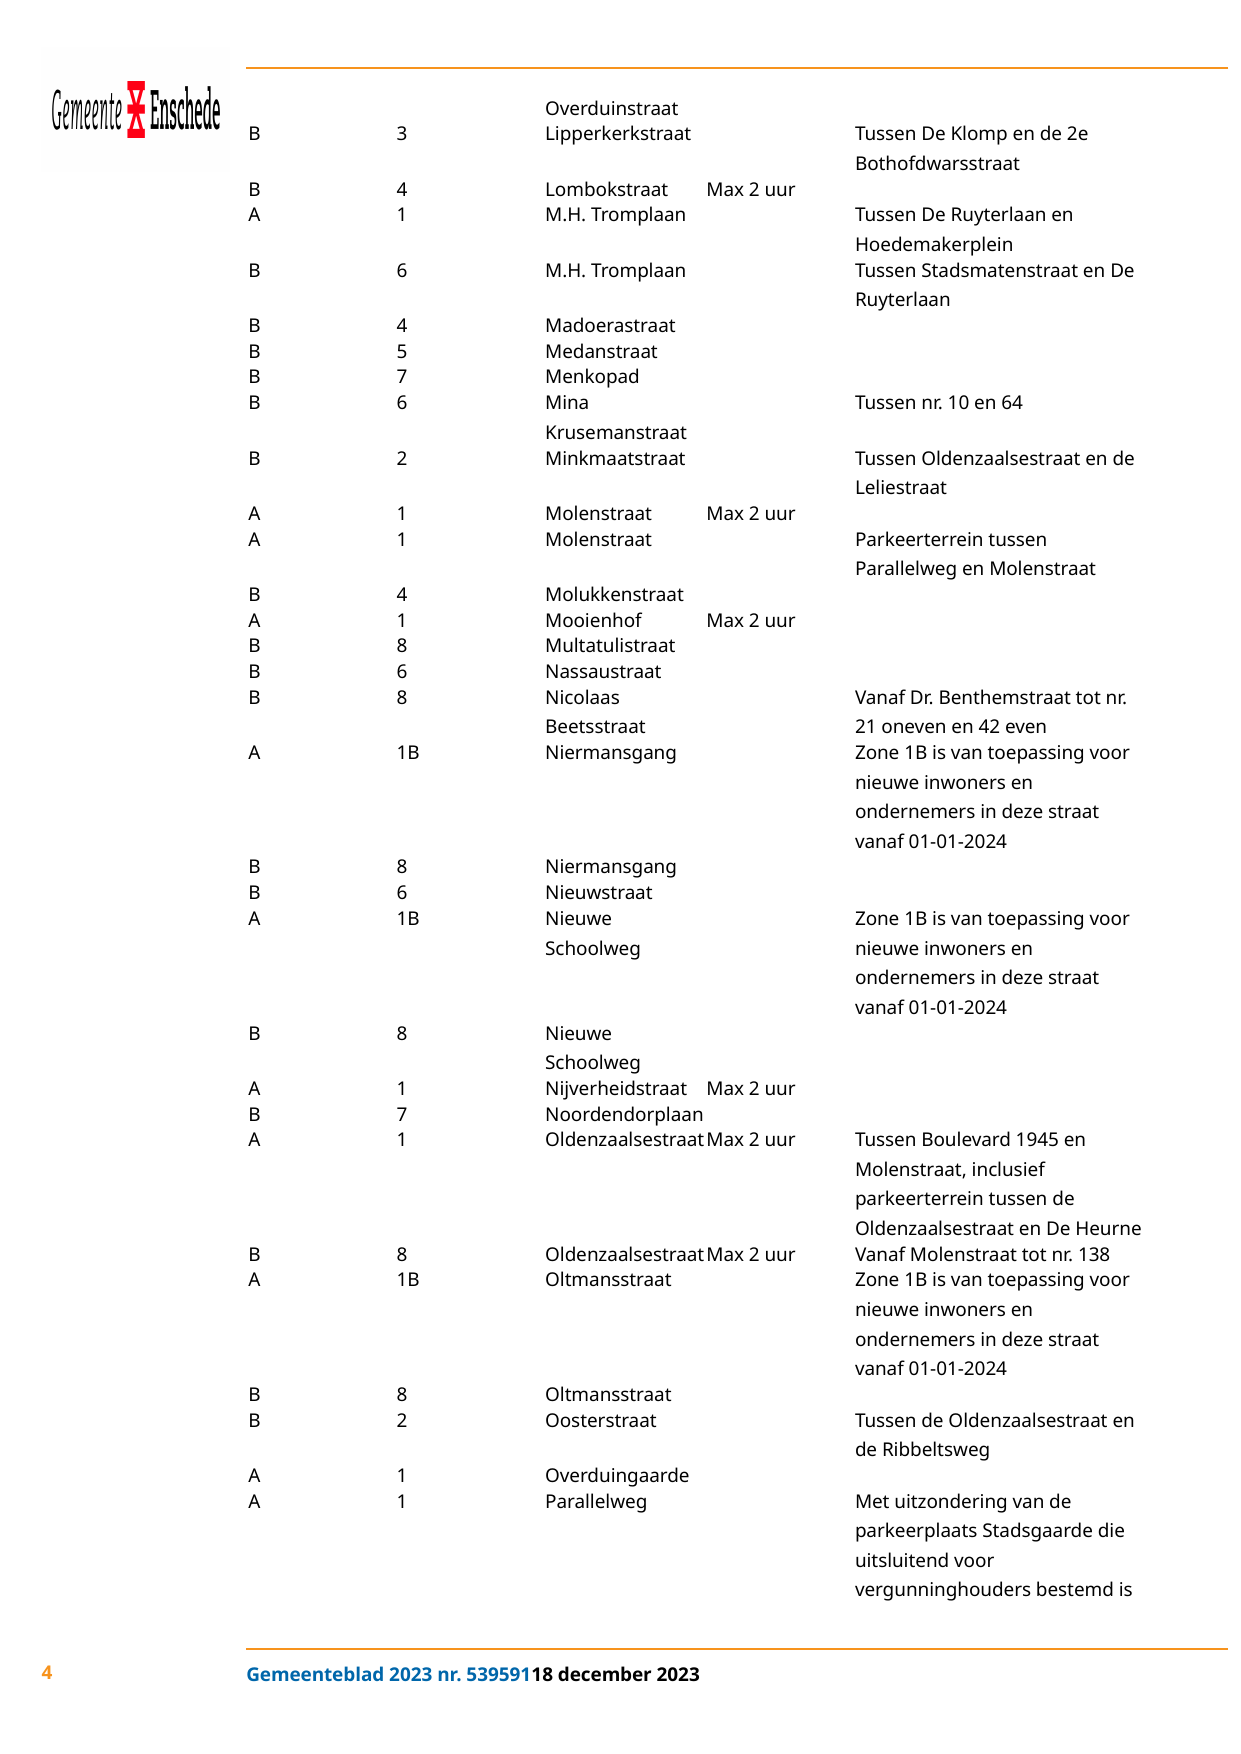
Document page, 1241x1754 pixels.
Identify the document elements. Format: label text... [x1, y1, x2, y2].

table_cell Multatulistraat [545, 633, 706, 658]
table_cell Max 2 uur [706, 1075, 855, 1101]
table_cell [706, 581, 855, 607]
table_cell [855, 500, 1152, 526]
table_cell Parallelweg [545, 1488, 706, 1602]
table_cell Overduingaarde [545, 1462, 706, 1488]
table_cell 6 [396, 658, 545, 684]
table_cell Tussen nr. 10 en 64 [855, 389, 1152, 445]
table_cell B [248, 257, 396, 312]
table_cell [706, 338, 855, 364]
table_cell [855, 1381, 1152, 1407]
table_cell 4 [396, 312, 545, 338]
table_cell B [248, 1381, 396, 1407]
table_cell [855, 1462, 1152, 1488]
table_cell [855, 312, 1152, 338]
table_cell B [248, 338, 396, 364]
table_cell [706, 202, 855, 257]
table_cell Molenstraat [545, 526, 706, 581]
table_cell [706, 1020, 855, 1075]
table_cell [706, 95, 855, 121]
table_cell B [248, 1407, 396, 1462]
table_cell [855, 1075, 1152, 1101]
table_cell [706, 1407, 855, 1462]
table_cell [855, 854, 1152, 879]
table_cell B [248, 1101, 396, 1126]
table_cell 8 [396, 633, 545, 658]
table_cell [706, 1381, 855, 1407]
table_cell [706, 1488, 855, 1602]
table_cell Molenstraat [545, 500, 706, 526]
table_cell 1 [396, 526, 545, 581]
table_cell 1 [396, 1126, 545, 1241]
table_cell A [248, 1462, 396, 1488]
table_cell Vanaf Molenstraat tot nr. 138 [855, 1241, 1152, 1267]
table_cell B [248, 684, 396, 739]
table_cell Medanstraat [545, 338, 706, 364]
table_cell [248, 95, 396, 121]
table_cell Minkmaatstraat [545, 445, 706, 500]
table_cell Mina Krusemanstraat [545, 389, 706, 445]
table_cell Max 2 uur [706, 176, 855, 202]
table_cell Max 2 uur [706, 1126, 855, 1241]
table_cell 8 [396, 684, 545, 739]
table_cell 8 [396, 1020, 545, 1075]
table_cell 3 [396, 121, 545, 176]
table_cell Tussen de Oldenzaalsestraat en de Ribbeltsweg [855, 1407, 1152, 1462]
table_cell 4 [396, 176, 545, 202]
table_cell [706, 364, 855, 389]
table_cell Tussen De Klomp en de 2e Bothofdwarsstraat [855, 121, 1152, 176]
table_cell B [248, 633, 396, 658]
table_cell Oldenzaalsestraat [545, 1126, 706, 1241]
table_cell B [248, 312, 396, 338]
table_cell [706, 739, 855, 854]
table_cell Parkeerterrein tussen Parallelweg en Molenstraat [855, 526, 1152, 581]
table_cell A [248, 905, 396, 1020]
table_cell 1B [396, 1267, 545, 1381]
table_cell [706, 1462, 855, 1488]
table_cell A [248, 526, 396, 581]
table_cell Oltmansstraat [545, 1267, 706, 1381]
table_cell A [248, 739, 396, 854]
table_cell 7 [396, 1101, 545, 1126]
table_cell B [248, 364, 396, 389]
table_cell Zone 1B is van toepassing voor nieuwe inwoners en ondernemers in deze straat vanaf 01-01-2024 [855, 905, 1152, 1020]
table_cell [855, 581, 1152, 607]
table_cell 1 [396, 202, 545, 257]
table_cell 5 [396, 338, 545, 364]
table_cell Vanaf Dr. Benthemstraat tot nr. 21 oneven en 42 even [855, 684, 1152, 739]
table_cell [855, 880, 1152, 905]
table_cell 2 [396, 1407, 545, 1462]
table_cell Nieuwe Schoolweg [545, 1020, 706, 1075]
table_cell Tussen Stadsmatenstraat en De Ruyterlaan [855, 257, 1152, 312]
table_cell [706, 854, 855, 879]
table_cell 2 [396, 445, 545, 500]
table_cell 1 [396, 607, 545, 632]
table_cell M.H. Tromplaan [545, 257, 706, 312]
table_cell B [248, 854, 396, 879]
table_cell A [248, 500, 396, 526]
table_cell [706, 445, 855, 500]
table_cell B [248, 658, 396, 684]
table_cell [706, 121, 855, 176]
table_cell 8 [396, 1241, 545, 1267]
table_cell [855, 338, 1152, 364]
table_cell [706, 257, 855, 312]
table_cell Lombokstraat [545, 176, 706, 202]
table_cell Met uitzondering van de parkeerplaats Stadsgaarde die uitsluitend voor vergunninghouders bestemd is [855, 1488, 1152, 1602]
table_cell [706, 658, 855, 684]
table_cell Max 2 uur [706, 607, 855, 632]
table_cell B [248, 1020, 396, 1075]
table_cell [706, 880, 855, 905]
table_cell B [248, 176, 396, 202]
table_cell Molukkenstraat [545, 581, 706, 607]
table_cell [855, 95, 1152, 121]
table_cell Max 2 uur [706, 1241, 855, 1267]
table_cell Max 2 uur [706, 500, 855, 526]
table_cell A [248, 202, 396, 257]
table_cell 1B [396, 739, 545, 854]
table_cell [855, 1020, 1152, 1075]
table_cell A [248, 1267, 396, 1381]
table_cell B [248, 880, 396, 905]
table_cell 4 [396, 581, 545, 607]
table_cell Menkopad [545, 364, 706, 389]
table_cell [855, 658, 1152, 684]
table_cell A [248, 1126, 396, 1241]
table_cell Nijverheidstraat [545, 1075, 706, 1101]
table_cell Niermansgang [545, 739, 706, 854]
table_cell 1 [396, 1462, 545, 1488]
table_cell Oltmansstraat [545, 1381, 706, 1407]
table_cell 6 [396, 389, 545, 445]
table_cell A [248, 607, 396, 632]
table_cell Overduinstraat [545, 95, 706, 121]
table_cell B [248, 1241, 396, 1267]
table_cell A [248, 1075, 396, 1101]
table_cell B [248, 445, 396, 500]
table_cell [855, 176, 1152, 202]
table_cell Nieuwe Schoolweg [545, 905, 706, 1020]
table_cell 1 [396, 1488, 545, 1602]
table_cell [706, 312, 855, 338]
table_cell Mooienhof [545, 607, 706, 632]
table_cell 1 [396, 1075, 545, 1101]
table_cell [855, 364, 1152, 389]
table_cell Lipperkerkstraat [545, 121, 706, 176]
table_cell [706, 905, 855, 1020]
table_cell 1B [396, 905, 545, 1020]
picture [41, 47, 231, 172]
table_cell [855, 607, 1152, 632]
table_cell Niermansgang [545, 854, 706, 879]
table_cell B [248, 581, 396, 607]
table_cell 1 [396, 500, 545, 526]
table_cell Tussen Oldenzaalsestraat en de Leliestraat [855, 445, 1152, 500]
table_cell B [248, 121, 396, 176]
table_cell Madoerastraat [545, 312, 706, 338]
table_cell [855, 633, 1152, 658]
table_cell Nicolaas Beetsstraat [545, 684, 706, 739]
table_cell [706, 526, 855, 581]
table_cell Noordendorplaan [545, 1101, 706, 1126]
table_cell 8 [396, 854, 545, 879]
table_cell [706, 389, 855, 445]
table_cell [706, 684, 855, 739]
table_cell Nieuwstraat [545, 880, 706, 905]
table_cell A [248, 1488, 396, 1602]
table_cell Tussen De Ruyterlaan en Hoedemakerplein [855, 202, 1152, 257]
table_cell [706, 633, 855, 658]
table_cell B [248, 389, 396, 445]
table_cell [396, 95, 545, 121]
table_cell 8 [396, 1381, 545, 1407]
table_cell [855, 1101, 1152, 1126]
table_cell 6 [396, 257, 545, 312]
table_cell 7 [396, 364, 545, 389]
table_cell Nassaustraat [545, 658, 706, 684]
table_cell [706, 1101, 855, 1126]
table_cell Zone 1B is van toepassing voor nieuwe inwoners en ondernemers in deze straat vanaf 01-01-2024 [855, 739, 1152, 854]
table_cell Tussen Boulevard 1945 en Molenstraat, inclusief parkeerterrein tussen de Oldenzaalsestraat en De Heurne [855, 1126, 1152, 1241]
table_cell [706, 1267, 855, 1381]
table_cell 6 [396, 880, 545, 905]
table_cell Oldenzaalsestraat [545, 1241, 706, 1267]
table_cell Zone 1B is van toepassing voor nieuwe inwoners en ondernemers in deze straat vanaf 01-01-2024 [855, 1267, 1152, 1381]
table_cell Oosterstraat [545, 1407, 706, 1462]
table_cell M.H. Tromplaan [545, 202, 706, 257]
